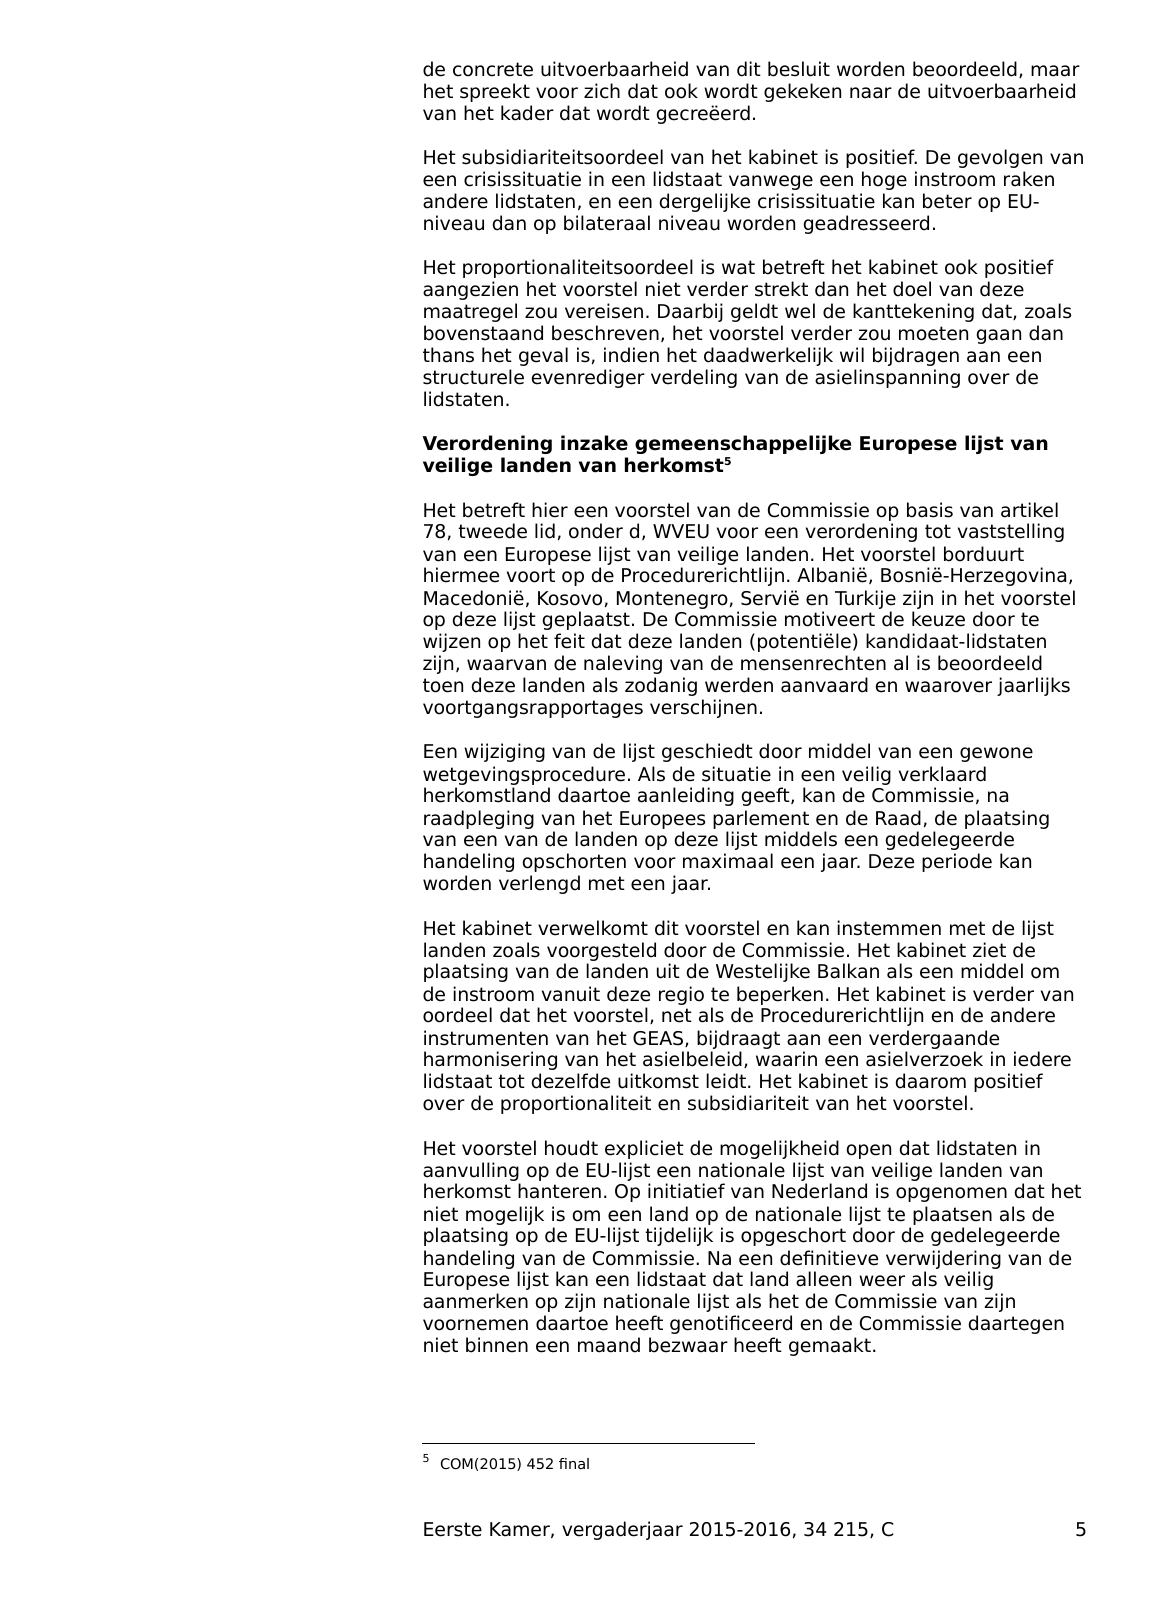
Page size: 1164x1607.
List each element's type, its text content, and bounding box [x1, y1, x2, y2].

subtitle Verordening inzake gemeenschappelijke Europese lijst van veilige landen van herkomst [422, 433, 1087, 477]
text Het proportionaliteitsoordeel is wat betreft het kabinet ook positief aangezien het voorstel niet verder strekt dan het doel van deze maatregel zou vereisen. Daarbij geldt wel de kanttekening dat, zoals bovenstaand beschreven, het voorstel verder zou moeten gaan dan thans het geval is, indien het daadwerkelijk wil bijdragen aan een structurele evenrediger verdeling van de asielinspanning over de lidstaten. [422, 257, 1087, 411]
text Een wijziging van de lijst geschiedt door middel van een gewone wetgevingsprocedure. Als de situatie in een veilig verklaard herkomstland daartoe aanleiding geeft, kan de Commissie, na raadpleging van het Europees parlement en de Raad, de plaatsing van een van de landen op deze lijst middels een gedelegeerde handeling opschorten voor maximaal een jaar. Deze periode kan worden verlengd met een jaar. [422, 741, 1087, 895]
text Het voorstel houdt expliciet de mogelijkheid open dat lidstaten in aanvulling op de EU-lijst een nationale lijst van veilige landen van herkomst hanteren. Op initiatief van Nederland is opgenomen dat het niet mogelijk is om een land op de nationale lijst te plaatsen als de plaatsing op de EU-lijst tijdelijk is opgeschort door de gedelegeerde handeling van de Commissie. Na een definitieve verwijdering van de Europese lijst kan een lidstaat dat land alleen weer als veilig aanmerken op zijn nationale lijst als het de Commissie van zijn voornemen daartoe heeft genotificeerd en de Commissie daartegen niet binnen een maand bezwaar heeft gemaakt. [422, 1137, 1087, 1357]
text Het subsidiariteitsoordeel van het kabinet is positief. De gevolgen van een crisissituatie in een lidstaat vanwege een hoge instroom raken andere lidstaten, en een dergelijke crisissituatie kan beter op EU-niveau dan op bilateraal niveau worden geadresseerd. [422, 147, 1087, 235]
text Het kabinet verwelkomt dit voorstel en kan instemmen met de lijst landen zoals voorgesteld door de Commissie. Het kabinet ziet de plaatsing van de landen uit de Westelijke Balkan als een middel om de instroom vanuit deze regio te beperken. Het kabinet is verder van oordeel dat het voorstel, net als de Procedurerichtlijn en de andere instrumenten van het GEAS, bijdraagt aan een verdergaande harmonisering van het asielbeleid, waarin een asielverzoek in iedere lidstaat tot dezelfde uitkomst leidt. Het kabinet is daarom positief over de proportionaliteit en subsidiariteit van het voorstel. [422, 917, 1087, 1115]
text COM(2015) 452 final [422, 1452, 1087, 1474]
text de concrete uitvoerbaarheid van dit besluit worden beoordeeld, maar het spreekt voor zich dat ook wordt gekeken naar de uitvoerbaarheid van het kader dat wordt gecreëerd. [422, 59, 1087, 125]
text Het betreft hier een voorstel van de Commissie op basis van artikel 78, tweede lid, onder d, WVEU voor een verordening tot vaststelling van een Europese lijst van veilige landen. Het voorstel borduurt hiermee voort op de Procedurerichtlijn. Albanië, Bosnië-Herzegovina, Macedonië, Kosovo, Montenegro, Servië en Turkije zijn in het voorstel op deze lijst geplaatst. De Commissie motiveert de keuze door te wijzen op het feit dat deze landen (potentiële) kandidaat-lidstaten zijn, waarvan de naleving van de mensenrechten al is beoordeeld toen deze landen als zodanig werden aanvaard en waarover jaarlijks voortgangsrapportages verschijnen. [422, 499, 1087, 719]
